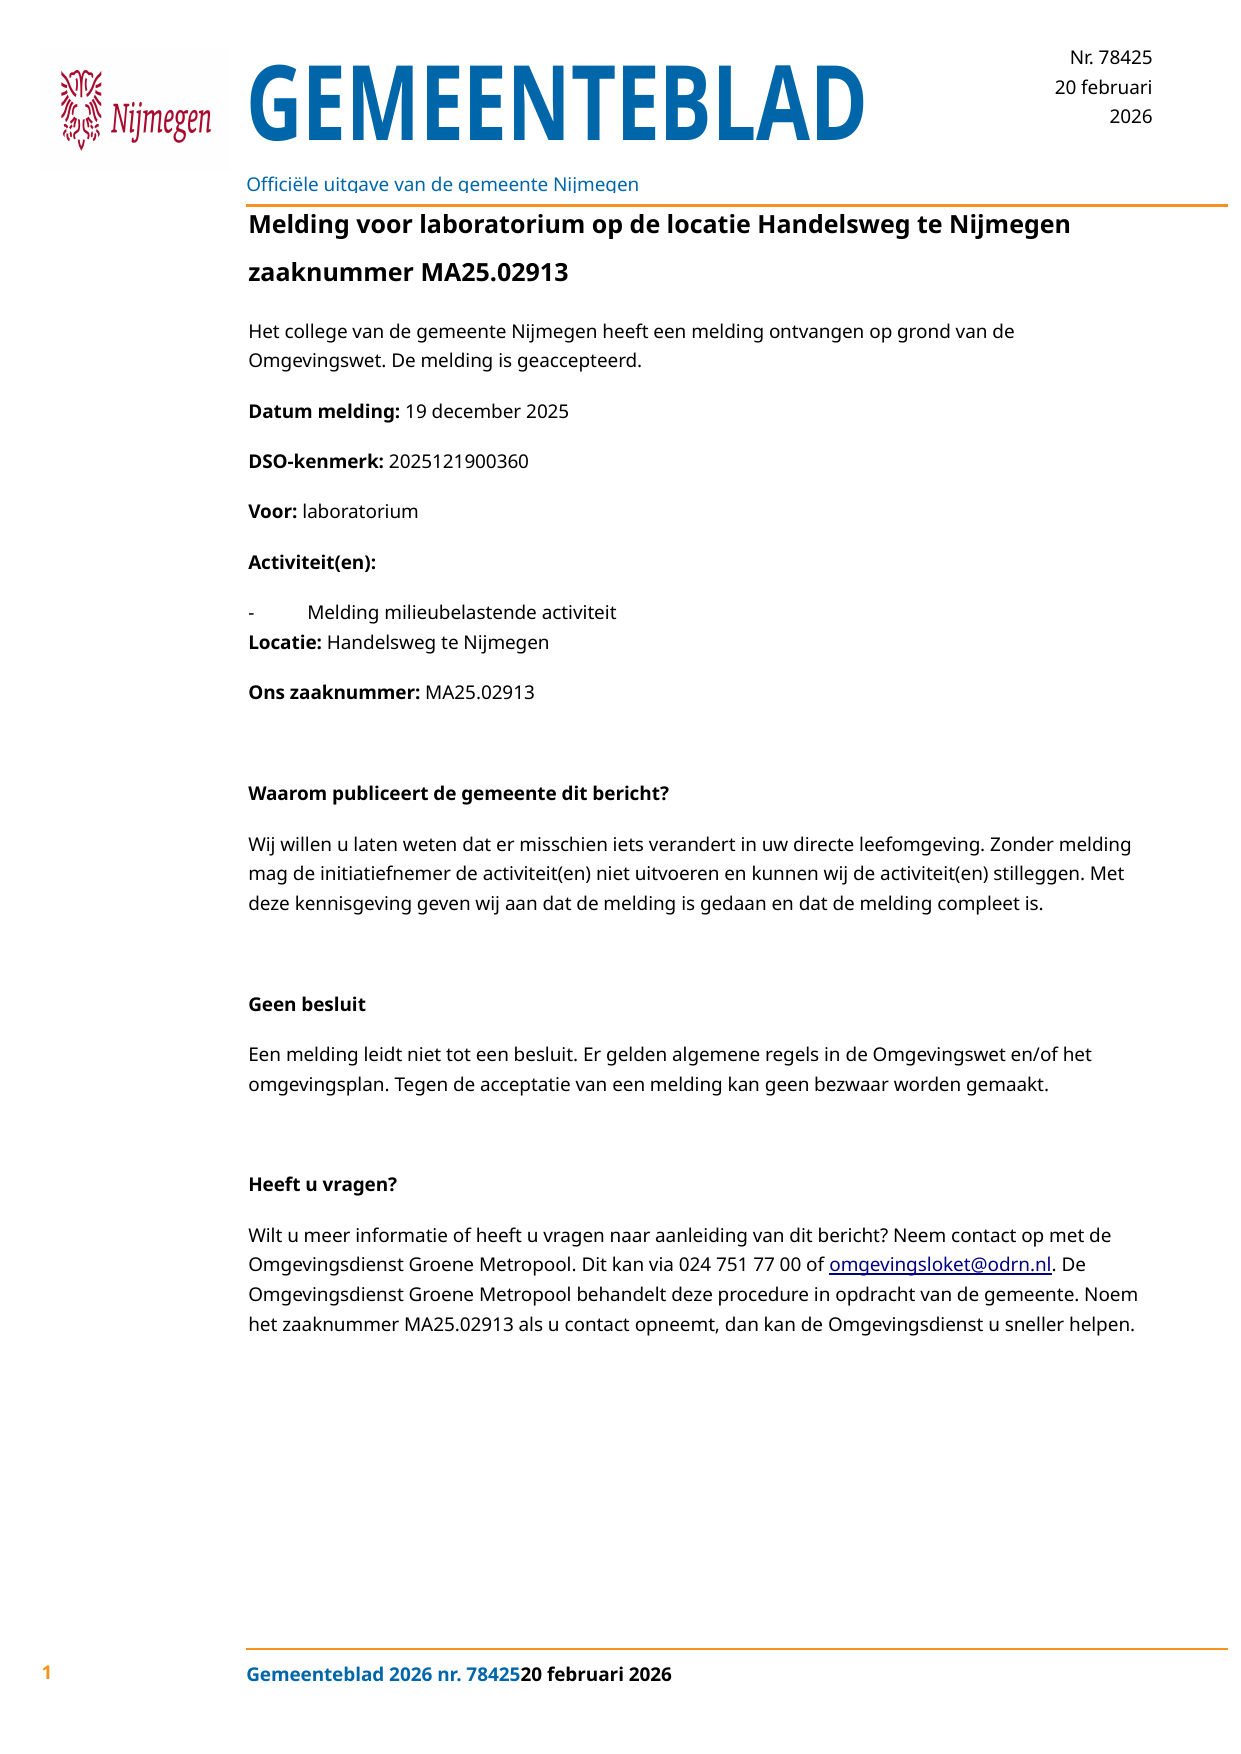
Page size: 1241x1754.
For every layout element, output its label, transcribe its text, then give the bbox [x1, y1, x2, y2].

text Heeft u vragen? [248, 1172, 1152, 1197]
text Wij willen u laten weten dat er misschien iets verandert in uw directe leefomgeving. Zonder melding mag de initiatiefnemer de activiteit(en) niet uitvoeren en kunnen wij de activiteit(en) stilleggen. Met deze kennisgeving geven wij aan dat de melding is gedaan en dat de melding compleet is. [248, 831, 1152, 916]
text Voor: laboratorium [248, 499, 1152, 524]
text Wilt u meer informatie of heeft u vragen naar aanleiding van dit bericht? Neem contact op met de Omgevingsdienst Groene Metropool. Dit kan via 024 751 77 00 of omgevingsloket@odrn.nl. De Omgevingsdienst Groene Metropool behandelt deze procedure in opdracht van de gemeente. Noem het zaaknummer MA25.02913 als u contact opneemt, dan kan de Omgevingsdienst u sneller helpen. [248, 1222, 1152, 1337]
list Melding milieubelastende activiteit [248, 599, 1152, 625]
text Het college van de gemeente Nijmegen heeft een melding ontvangen op grond van de Omgevingswet. De melding is geaccepteerd. [248, 318, 1152, 373]
picture [41, 47, 231, 172]
text Melding voor laboratorium op de locatie Handelsweg te Nijmegen zaaknummer MA25.02913 [248, 207, 1152, 288]
text Locatie: Handelsweg te Nijmegen [248, 629, 1152, 655]
text DSO-kenmerk: 2025121900360 [248, 448, 1152, 474]
text Datum melding: 19 december 2025 [248, 398, 1152, 424]
text Activiteit(en): [248, 549, 1152, 575]
text Waarom publiceert de gemeente dit bericht? [248, 780, 1152, 806]
text Geen besluit [248, 991, 1152, 1017]
text Ons zaaknummer: MA25.02913 [248, 679, 1152, 705]
text Een melding leidt niet tot een besluit. Er gelden algemene regels in de Omgevingswet en/of het omgevingsplan. Tegen de acceptatie van een melding kan geen bezwaar worden gemaakt. [248, 1041, 1152, 1097]
